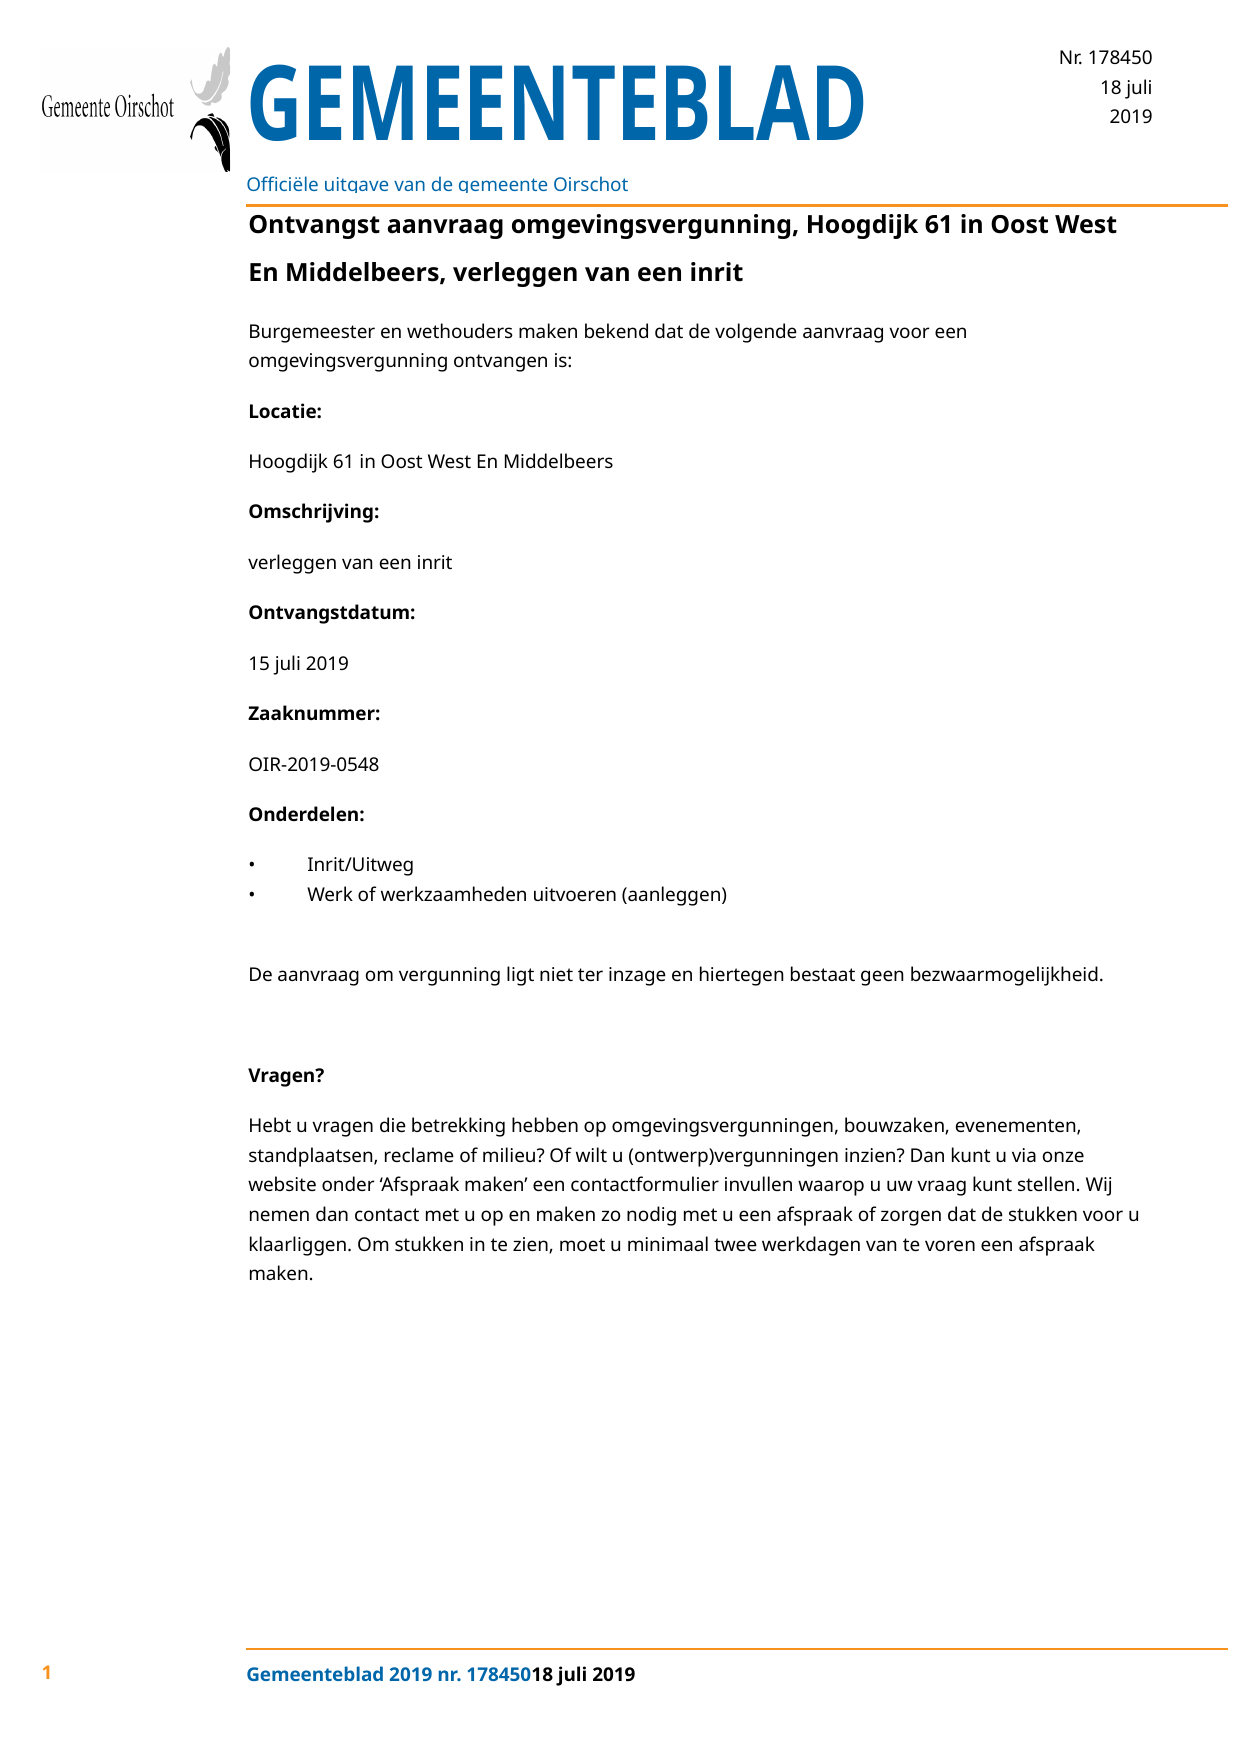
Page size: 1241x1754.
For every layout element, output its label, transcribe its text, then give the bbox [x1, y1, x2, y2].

text Hebt u vragen die betrekking hebben op omgevingsvergunningen, bouwzaken, evenementen, standplaatsen, reclame of milieu? Of wilt u (ontwerp)vergunningen inzien? Dan kunt u via onze website onder ‘Afspraak maken’ een contactformulier invullen waarop u uw vraag kunt stellen. Wij nemen dan contact met u op en maken zo nodig met u een afspraak of zorgen dat de stukken voor u klaarliggen. Om stukken in te zien, moet u minimaal twee werkdagen van te voren een afspraak maken. [248, 1112, 1152, 1286]
text Burgemeester en wethouders maken bekend dat de volgende aanvraag voor een omgevingsvergunning ontvangen is: [248, 318, 1152, 373]
text Onderdelen: [248, 801, 1152, 827]
text Hoogdijk 61 in Oost West En Middelbeers [248, 448, 1152, 474]
text Locatie: [248, 398, 1152, 424]
text Ontvangst aanvraag omgevingsvergunning, Hoogdijk 61 in Oost West En Middelbeers, verleggen van een inrit [248, 207, 1152, 288]
text Omschrijving: [248, 499, 1152, 524]
text verleggen van een inrit [248, 549, 1152, 575]
text OIR-2019-0548 [248, 751, 1152, 777]
list Werk of werkzaamheden uitvoeren (aanleggen) [248, 881, 1152, 907]
text Vragen? [248, 1062, 1152, 1088]
text De aanvraag om vergunning ligt niet ter inzage en hiertegen bestaat geen bezwaarmogelijkheid. [248, 961, 1152, 987]
picture [41, 47, 231, 172]
list Inrit/Uitweg [248, 852, 1152, 877]
text Zaaknummer: [248, 700, 1152, 726]
text 15 juli 2019 [248, 650, 1152, 676]
text Ontvangstdatum: [248, 599, 1152, 625]
